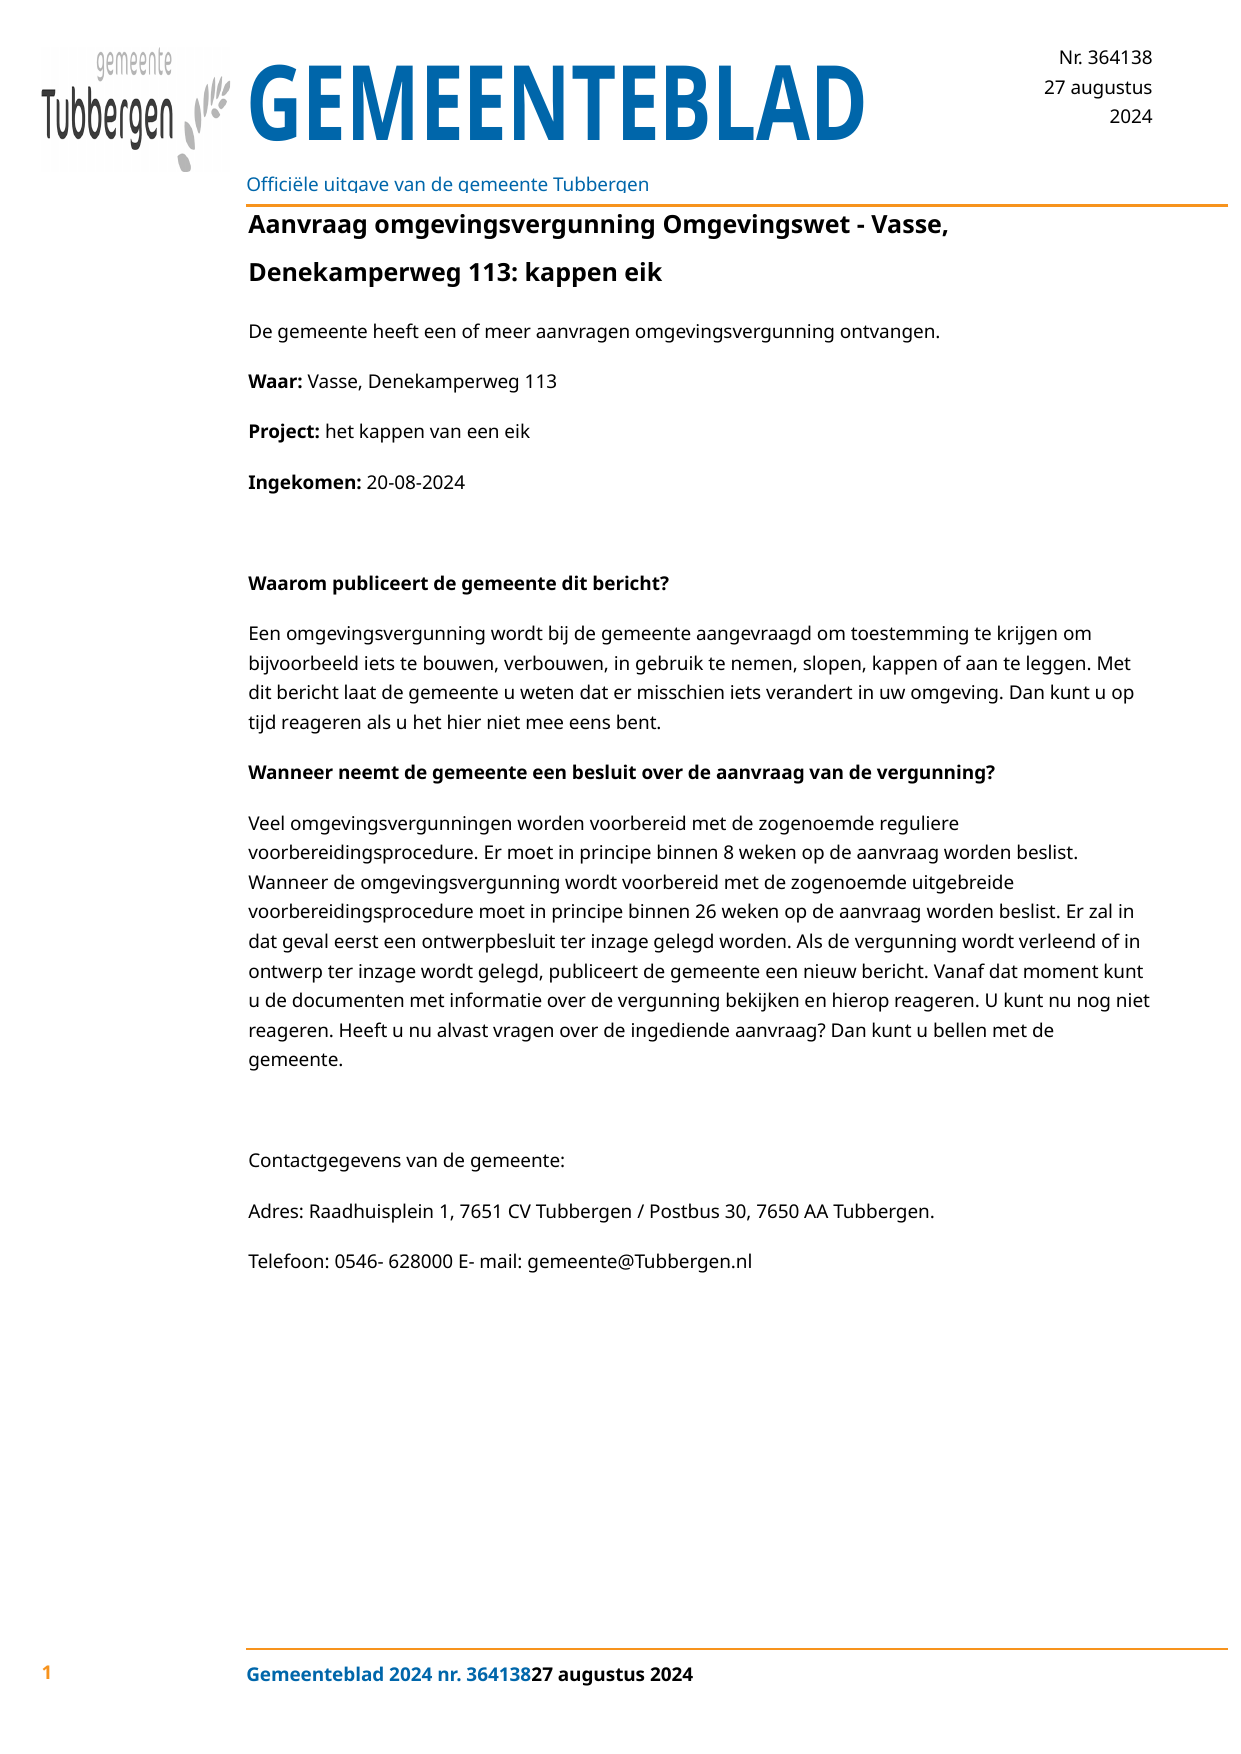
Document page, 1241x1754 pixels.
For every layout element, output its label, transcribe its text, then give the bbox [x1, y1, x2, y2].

text Aanvraag omgevingsvergunning Omgevingswet - Vasse, Denekamperweg 113: kappen eik [248, 207, 1152, 288]
text Ingekomen: 20-08-2024 [248, 469, 1152, 495]
picture [41, 47, 231, 172]
text Telefoon: 0546- 628000 E- mail: gemeente@Tubbergen.nl [248, 1248, 1152, 1274]
text Project: het kappen van een eik [248, 419, 1152, 444]
text De gemeente heeft een of meer aanvragen omgevingsvergunning ontvangen. [248, 318, 1152, 344]
text Waar: Vasse, Denekamperweg 113 [248, 368, 1152, 394]
text Wanneer neemt de gemeente een besluit over de aanvraag van de vergunning? [248, 759, 1152, 785]
text Veel omgevingsvergunningen worden voorbereid met de zogenoemde reguliere voorbereidingsprocedure. Er moet in principe binnen 8 weken op de aanvraag worden beslist. Wanneer de omgevingsvergunning wordt voorbereid met de zogenoemde uitgebreide voorbereidingsprocedure moet in principe binnen 26 weken op de aanvraag worden beslist. Er zal in dat geval eerst een ontwerpbesluit ter inzage gelegd worden. Als de vergunning wordt verleend of in ontwerp ter inzage wordt gelegd, publiceert de gemeente een nieuw bericht. Vanaf dat moment kunt u de documenten met informatie over de vergunning bekijken en hierop reageren. U kunt nu nog niet reageren. Heeft u nu alvast vragen over de ingediende aanvraag? Dan kunt u bellen met de gemeente. [248, 810, 1152, 1072]
text Contactgegevens van de gemeente: [248, 1147, 1152, 1173]
text Waarom publiceert de gemeente dit bericht? [248, 570, 1152, 596]
text Een omgevingsvergunning wordt bij de gemeente aangevraagd om toestemming te krijgen om bijvoorbeeld iets te bouwen, verbouwen, in gebruik te nemen, slopen, kappen of aan te leggen. Met dit bericht laat de gemeente u weten dat er misschien iets verandert in uw omgeving. Dan kunt u op tijd reageren als u het hier niet mee eens bent. [248, 620, 1152, 735]
text Adres: Raadhuisplein 1, 7651 CV Tubbergen / Postbus 30, 7650 AA Tubbergen. [248, 1198, 1152, 1224]
